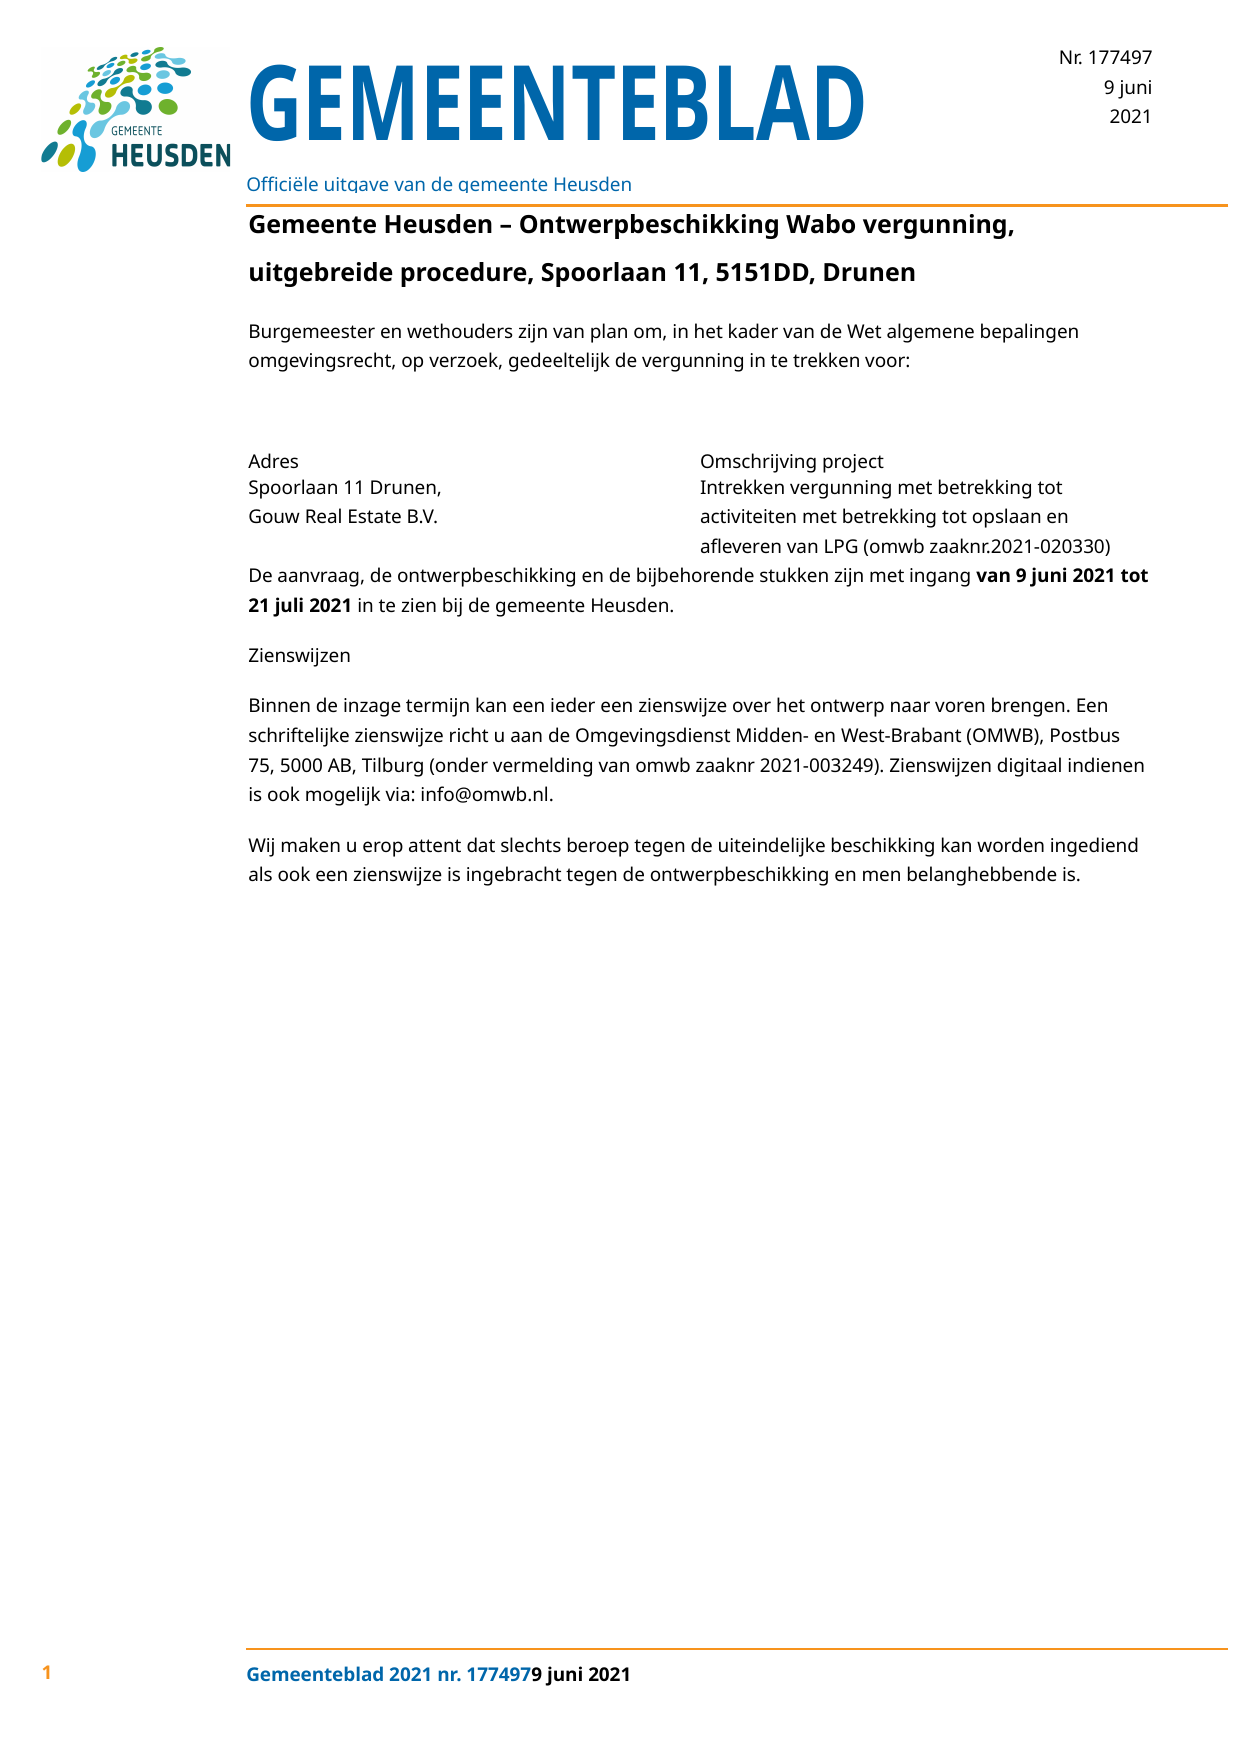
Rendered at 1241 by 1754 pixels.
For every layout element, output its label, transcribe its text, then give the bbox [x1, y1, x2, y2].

table_cell Spoorlaan 11 Drunen, Gouw Real Estate B.V. [248, 474, 700, 559]
table_header Omschrijving project [700, 449, 1152, 474]
text Zienswijzen [248, 642, 1152, 668]
text Binnen de inzage termijn kan een ieder een zienswijze over het ontwerp naar voren brengen. Een schriftelijke zienswijze richt u aan de Omgevingsdienst Midden- en West-Brabant (OMWB), Postbus 75, 5000 AB, Tilburg (onder vermelding van omwb zaaknr 2021-003249). Zienswijzen digitaal indienen is ook mogelijk via: info@omwb.nl. [248, 693, 1152, 807]
text Gemeente Heusden – Ontwerpbeschikking Wabo vergunning, uitgebreide procedure, Spoorlaan 11, 5151DD, Drunen [248, 207, 1152, 288]
text Burgemeester en wethouders zijn van plan om, in het kader van de Wet algemene bepalingen omgevingsrecht, op verzoek, gedeeltelijk de vergunning in te trekken voor: [248, 318, 1152, 373]
table_header Adres [248, 449, 700, 474]
picture [41, 47, 231, 172]
table_cell Intrekken vergunning met betrekking tot activiteiten met betrekking tot opslaan en afleveren van LPG (omwb zaaknr.2021-020330) [700, 474, 1152, 559]
text De aanvraag, de ontwerpbeschikking en de bijbehorende stukken zijn met ingang van 9 juni 2021 tot 21 juli 2021 in te zien bij de gemeente Heusden. [248, 562, 1152, 618]
text Wij maken u erop attent dat slechts beroep tegen de uiteindelijke beschikking kan worden ingediend als ook een zienswijze is ingebracht tegen de ontwerpbeschikking en men belanghebbende is. [248, 832, 1152, 887]
